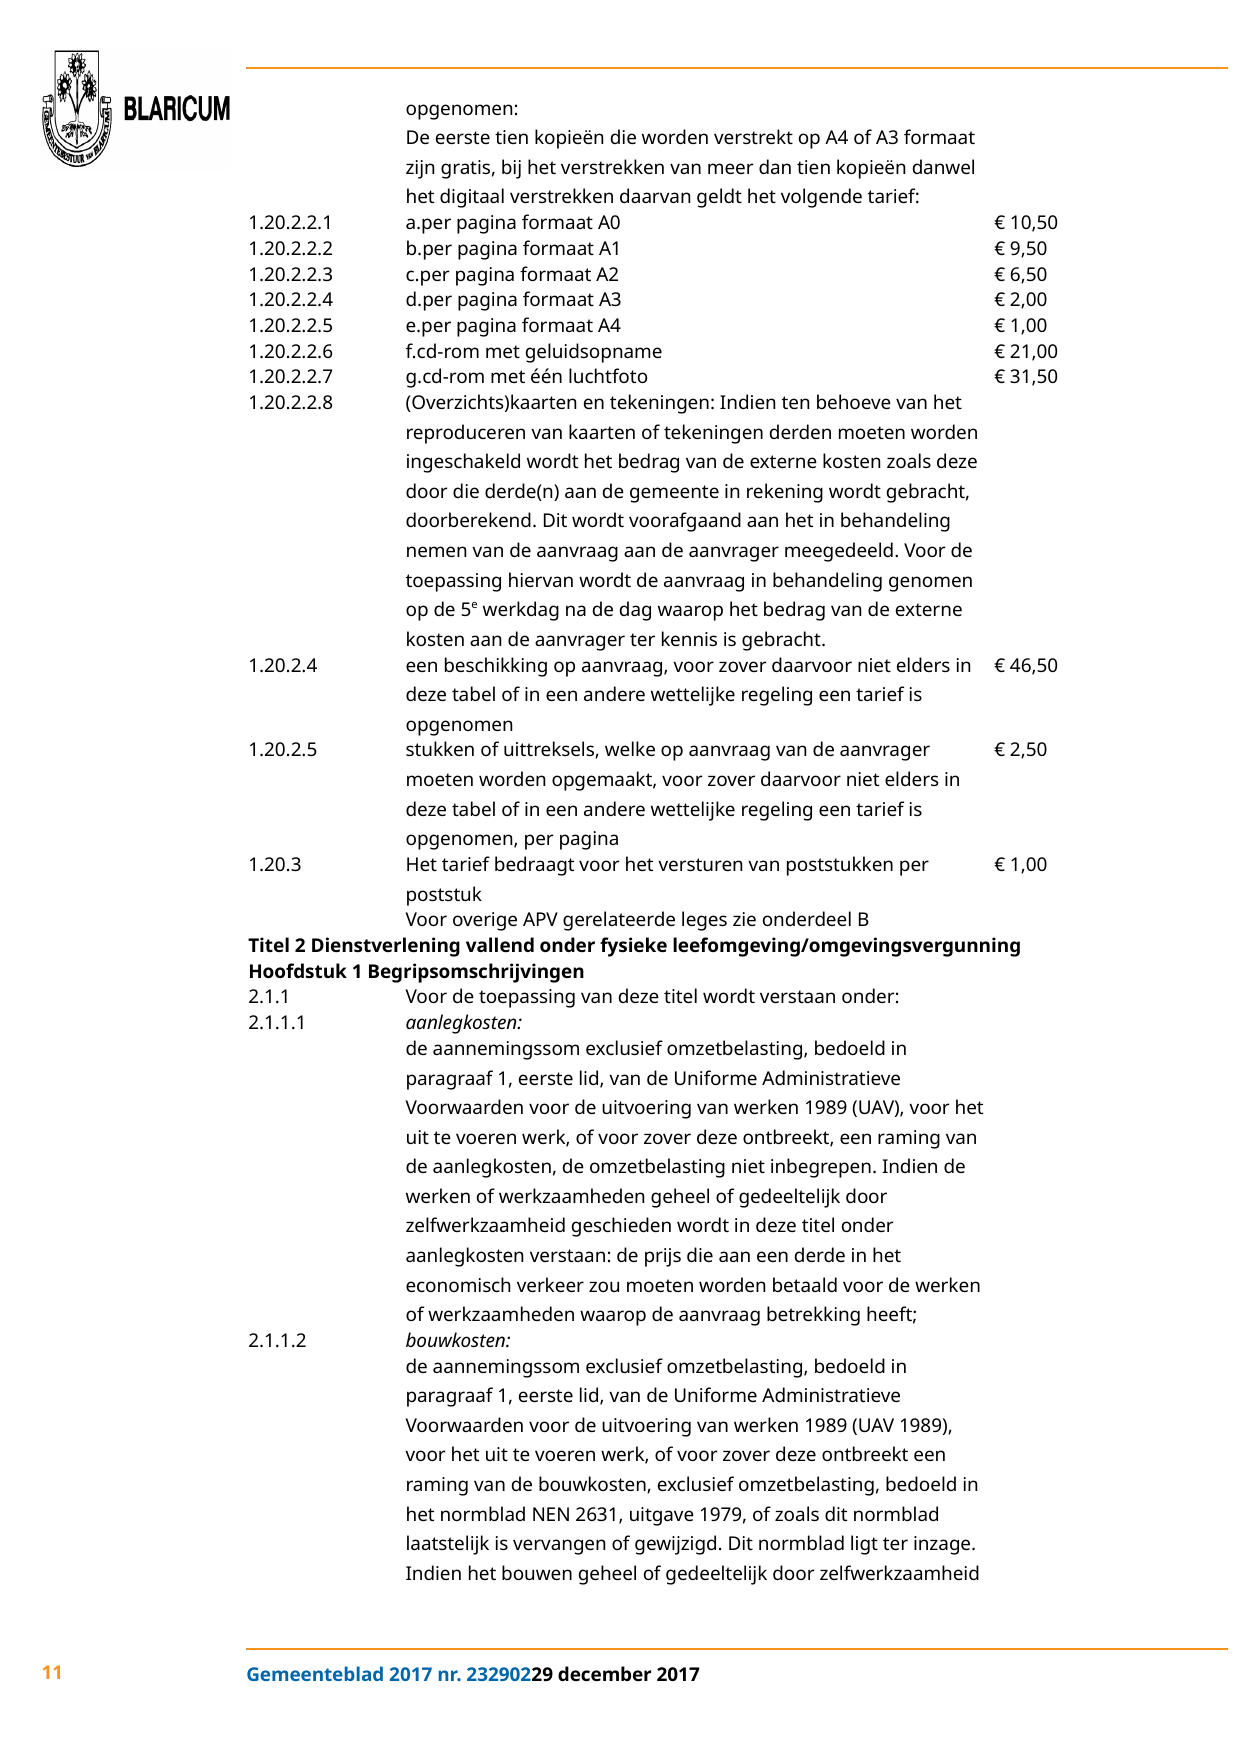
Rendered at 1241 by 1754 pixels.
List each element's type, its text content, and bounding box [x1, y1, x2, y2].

table_cell Voor overige APV gerelateerde leges zie onderdeel B [405, 906, 994, 932]
table_cell [248, 1035, 405, 1327]
table_cell 1.20.2.5 [248, 737, 405, 851]
table_cell € 10,50 [994, 209, 1152, 235]
table_cell Het tarief bedraagt voor het versturen van poststukken per poststuk [405, 851, 994, 906]
table_cell [994, 1327, 1152, 1353]
table_cell [994, 906, 1152, 932]
table_cell e.per pagina formaat A4 [405, 312, 994, 338]
table_cell Hoofdstuk 1 Begripsomschrijvingen [248, 958, 1152, 984]
table_cell de aannemingssom exclusief omzetbelasting, bedoeld in paragraaf 1, eerste lid, van de Uniforme Administratieve Voorwaarden voor de uitvoering van werken 1989 (UAV), voor het uit te voeren werk, of voor zover deze ontbreekt, een raming van de aanlegkosten, de omzetbelasting niet inbegrepen. Indien de werken of werkzaamheden geheel of gedeeltelijk door zelfwerkzaamheid geschieden wordt in deze titel onder aanlegkosten verstaan: de prijs die aan een derde in het economisch verkeer zou moeten worden betaald voor de werken of werkzaamheden waarop de aanvraag betrekking heeft; [405, 1035, 994, 1327]
picture [41, 47, 231, 172]
table_cell 1.20.2.2.1 [248, 209, 405, 235]
table_cell f.cd-rom met geluidsopname [405, 338, 994, 364]
table_cell [248, 95, 405, 209]
table_cell stukken of uittreksels, welke op aanvraag van de aanvrager moeten worden opgemaakt, voor zover daarvoor niet elders in deze tabel of in een andere wettelijke regeling een tarief is opgenomen, per pagina [405, 737, 994, 851]
table_cell € 31,50 [994, 364, 1152, 389]
table_cell 1.20.3 [248, 851, 405, 906]
table_cell a.per pagina formaat A0 [405, 209, 994, 235]
table_cell 1.20.2.2.7 [248, 364, 405, 389]
table_cell 1.20.2.2.2 [248, 235, 405, 261]
table_cell een beschikking op aanvraag, voor zover daarvoor niet elders in deze tabel of in een andere wettelijke regeling een tarief is opgenomen [405, 652, 994, 737]
table_cell 2.1.1 [248, 984, 405, 1009]
table_cell [994, 1353, 1152, 1586]
table_cell 1.20.2.2.3 [248, 261, 405, 286]
table_cell 1.20.2.2.4 [248, 286, 405, 312]
table_cell [994, 1035, 1152, 1327]
table_cell [248, 1353, 405, 1586]
table_cell bouwkosten: [405, 1327, 994, 1353]
table_cell [994, 389, 1152, 652]
table_cell [248, 906, 405, 932]
table_cell € 2,00 [994, 286, 1152, 312]
table_cell € 46,50 [994, 652, 1152, 737]
table_cell 2.1.1.1 [248, 1009, 405, 1035]
table_cell [994, 95, 1152, 209]
table_cell c.per pagina formaat A2 [405, 261, 994, 286]
table_cell € 2,50 [994, 737, 1152, 851]
table_cell € 6,50 [994, 261, 1152, 286]
table_cell d.per pagina formaat A3 [405, 286, 994, 312]
table_cell (Overzichts)kaarten en tekeningen: Indien ten behoeve van het reproduceren van kaarten of tekeningen derden moeten worden ingeschakeld wordt het bedrag van de externe kosten zoals deze door die derde(n) aan de gemeente in rekening wordt gebracht, doorberekend. Dit wordt voorafgaand aan het in behandeling nemen van de aanvraag aan de aanvrager meegedeeld. Voor de toepassing hiervan wordt de aanvraag in behandeling genomen op de 5e werkdag na de dag waarop het bedrag van de externe kosten aan de aanvrager ter kennis is gebracht. [405, 389, 994, 652]
table_cell opgenomen: De eerste tien kopieën die worden verstrekt op A4 of A3 formaat zijn gratis, bij het verstrekken van meer dan tien kopieën danwel het digitaal verstrekken daarvan geldt het volgende tarief: [405, 95, 994, 209]
table_cell 2.1.1.2 [248, 1327, 405, 1353]
table_cell 1.20.2.2.6 [248, 338, 405, 364]
table_cell aanlegkosten: [405, 1009, 994, 1035]
table_cell g.cd-rom met één luchtfoto [405, 364, 994, 389]
table_cell b.per pagina formaat A1 [405, 235, 994, 261]
table_cell de aannemingssom exclusief omzetbelasting, bedoeld in paragraaf 1, eerste lid, van de Uniforme Administratieve Voorwaarden voor de uitvoering van werken 1989 (UAV 1989), voor het uit te voeren werk, of voor zover deze ontbreekt een raming van de bouwkosten, exclusief omzetbelasting, bedoeld in het normblad NEN 2631, uitgave 1979, of zoals dit normblad laatstelijk is vervangen of gewijzigd. Dit normblad ligt ter inzage. Indien het bouwen geheel of gedeeltelijk door zelfwerkzaamheid [405, 1353, 994, 1586]
table_cell [994, 984, 1152, 1009]
table_cell [994, 1009, 1152, 1035]
table_cell Voor de toepassing van deze titel wordt verstaan onder: [405, 984, 994, 1009]
table_cell € 1,00 [994, 851, 1152, 906]
table_cell 1.20.2.4 [248, 652, 405, 737]
table_cell € 9,50 [994, 235, 1152, 261]
table_cell 1.20.2.2.5 [248, 312, 405, 338]
table_cell 1.20.2.2.8 [248, 389, 405, 652]
table_cell Titel 2 Dienstverlening vallend onder fysieke leefomgeving/omgevingsvergunning [248, 932, 1152, 958]
table_cell € 21,00 [994, 338, 1152, 364]
table_cell € 1,00 [994, 312, 1152, 338]
